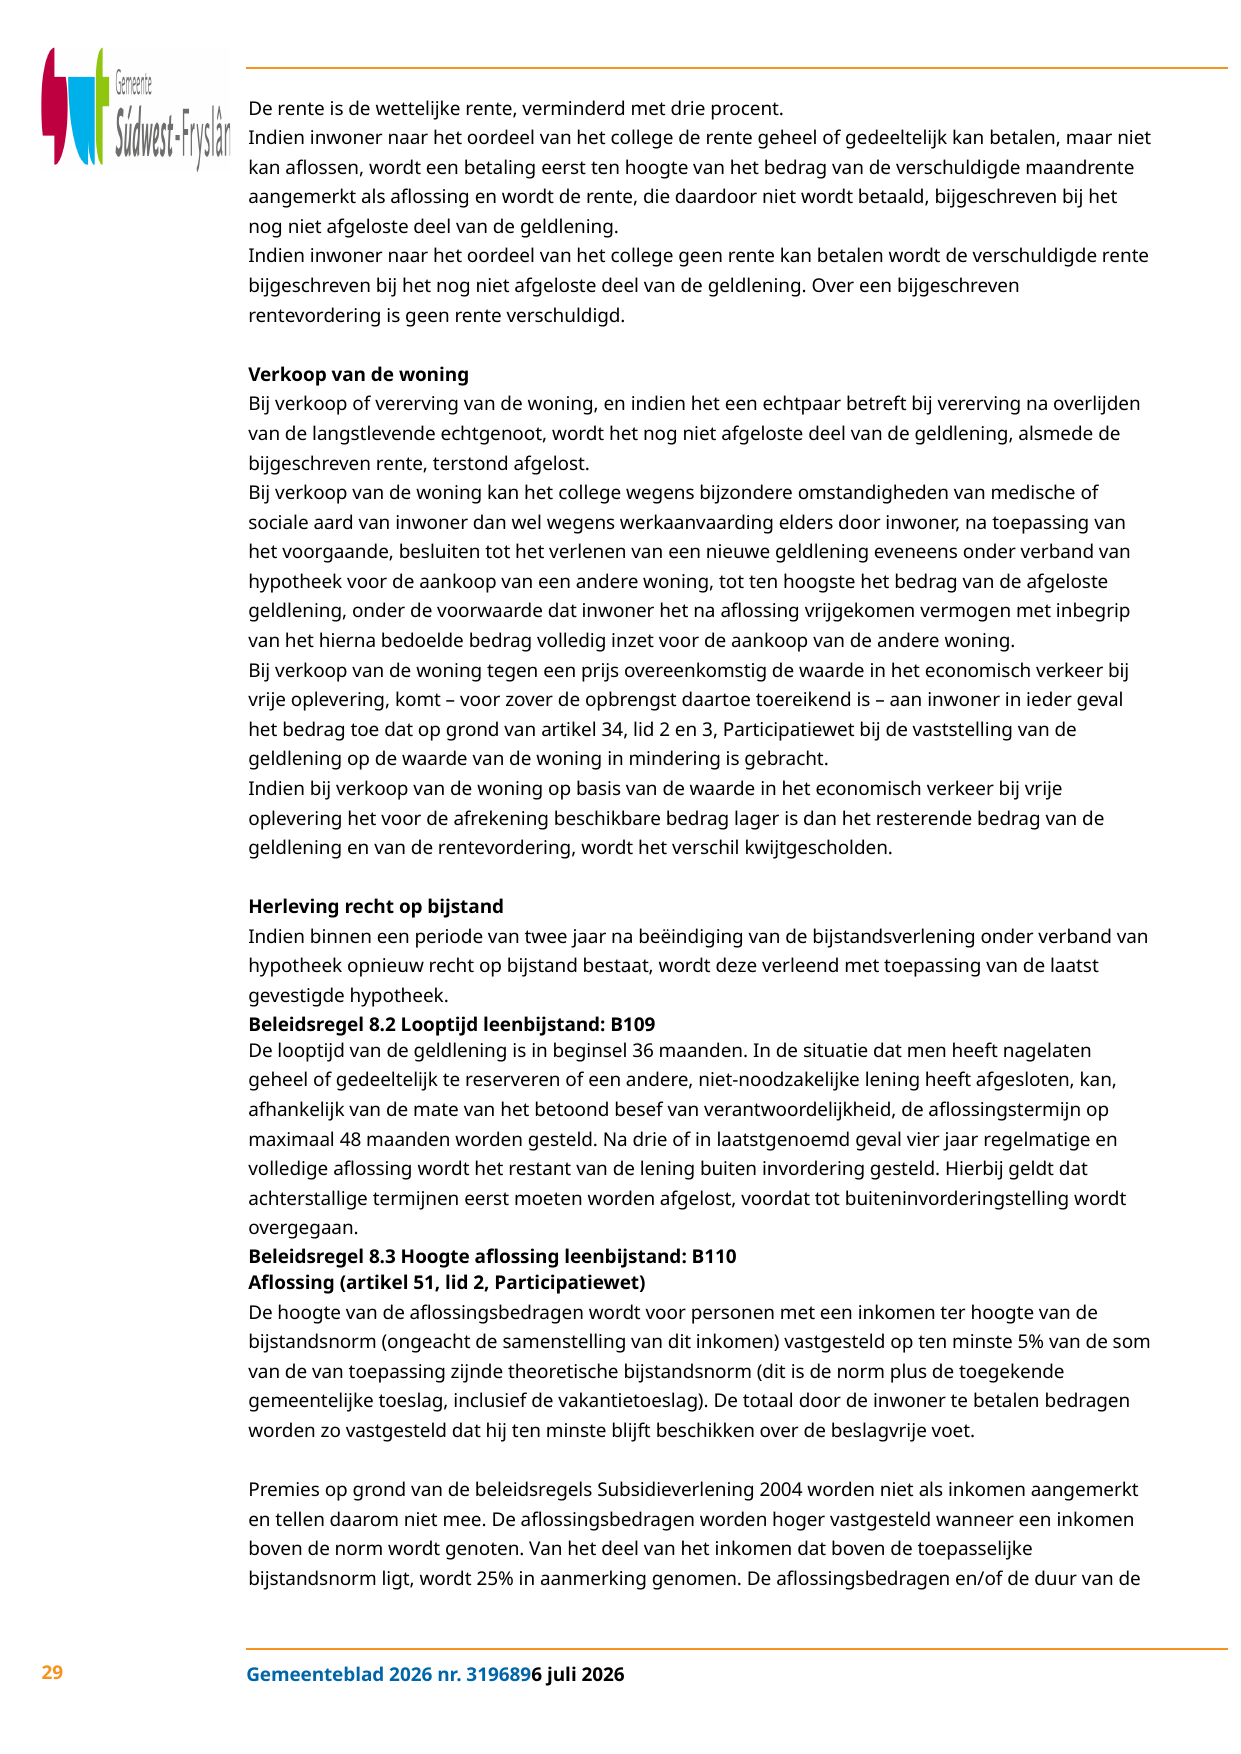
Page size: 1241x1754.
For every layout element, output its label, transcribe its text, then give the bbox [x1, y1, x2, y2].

table_cell Aflossing (artikel 51, lid 2, Participatiewet) De hoogte van de aflossingsbedragen wordt voor personen met een inkomen ter hoogte van de bijstandsnorm (ongeacht de samenstelling van dit inkomen) vastgesteld op ten minste 5% van de som van de van toepassing zijnde theoretische bijstandsnorm (dit is de norm plus de toegekende gemeentelijke toeslag, inclusief de vakantietoeslag). De totaal door de inwoner te betalen bedragen worden zo vastgesteld dat hij ten minste blijft beschikken over de beslagvrije voet. Premies op grond van de beleidsregels Subsidieverlening 2004 worden niet als inkomen aangemerkt en tellen daarom niet mee. De aflossingsbedragen worden hoger vastgesteld wanneer een inkomen boven de norm wordt genoten. Van het deel van het inkomen dat boven de toepasselijke bijstandsnorm ligt, wordt 25% in aanmerking genomen. De aflossingsbedragen en/of de duur van de [248, 1269, 1152, 1591]
table_header Beleidsregel 8.2 Looptijd leenbijstand: B109 [248, 1011, 1152, 1037]
table_cell De rente is de wettelijke rente, verminderd met drie procent. Indien inwoner naar het oordeel van het college de rente geheel of gedeeltelijk kan betalen, maar niet kan aflossen, wordt een betaling eerst ten hoogte van het bedrag van de verschuldigde maandrente aangemerkt als aflossing en wordt de rente, die daardoor niet wordt betaald, bijgeschreven bij het nog niet afgeloste deel van de geldlening. Indien inwoner naar het oordeel van het college geen rente kan betalen wordt de verschuldigde rente bijgeschreven bij het nog niet afgeloste deel van de geldlening. Over een bijgeschreven rentevordering is geen rente verschuldigd. Verkoop van de woning Bij verkoop of vererving van de woning, en indien het een echtpaar betreft bij vererving na overlijden van de langstlevende echtgenoot, wordt het nog niet afgeloste deel van de geldlening, alsmede de bijgeschreven rente, terstond afgelost. Bij verkoop van de woning kan het college wegens bijzondere omstandigheden van medische of sociale aard van inwoner dan wel wegens werkaanvaarding elders door inwoner, na toepassing van het voorgaande, besluiten tot het verlenen van een nieuwe geldlening eveneens onder verband van hypotheek voor de aankoop van een andere woning, tot ten hoogste het bedrag van de afgeloste geldlening, onder de voorwaarde dat inwoner het na aflossing vrijgekomen vermogen met inbegrip van het hierna bedoelde bedrag volledig inzet voor de aankoop van de andere woning. Bij verkoop van de woning tegen een prijs overeenkomstig de waarde in het economisch verkeer bij vrije oplevering, komt – voor zover de opbrengst daartoe toereikend is – aan inwoner in ieder geval het bedrag toe dat op grond van artikel 34, lid 2 en 3, Participatiewet bij de vaststelling van de geldlening op de waarde van de woning in mindering is gebracht. Indien bij verkoop van de woning op basis van de waarde in het economisch verkeer bij vrije oplevering het voor de afrekening beschikbare bedrag lager is dan het resterende bedrag van de geldlening en van de rentevordering, wordt het verschil kwijtgescholden. Herleving recht op bijstand Indien binnen een periode van twee jaar na beëindiging van de bijstandsverlening onder verband van hypotheek opnieuw recht op bijstand bestaat, wordt deze verleend met toepassing van de laatst gevestigde hypotheek. [248, 95, 1152, 1008]
table_cell De looptijd van de geldlening is in beginsel 36 maanden. In de situatie dat men heeft nagelaten geheel of gedeeltelijk te reserveren of een andere, niet-noodzakelijke lening heeft afgesloten, kan, afhankelijk van de mate van het betoond besef van verantwoordelijkheid, de aflossingstermijn op maximaal 48 maanden worden gesteld. Na drie of in laatstgenoemd geval vier jaar regelmatige en volledige aflossing wordt het restant van de lening buiten invordering gesteld. Hierbij geldt dat achterstallige termijnen eerst moeten worden afgelost, voordat tot buiteninvorderingstelling wordt overgegaan. [248, 1037, 1152, 1240]
picture [41, 47, 231, 172]
table_header Beleidsregel 8.3 Hoogte aflossing leenbijstand: B110 [248, 1244, 1152, 1269]
